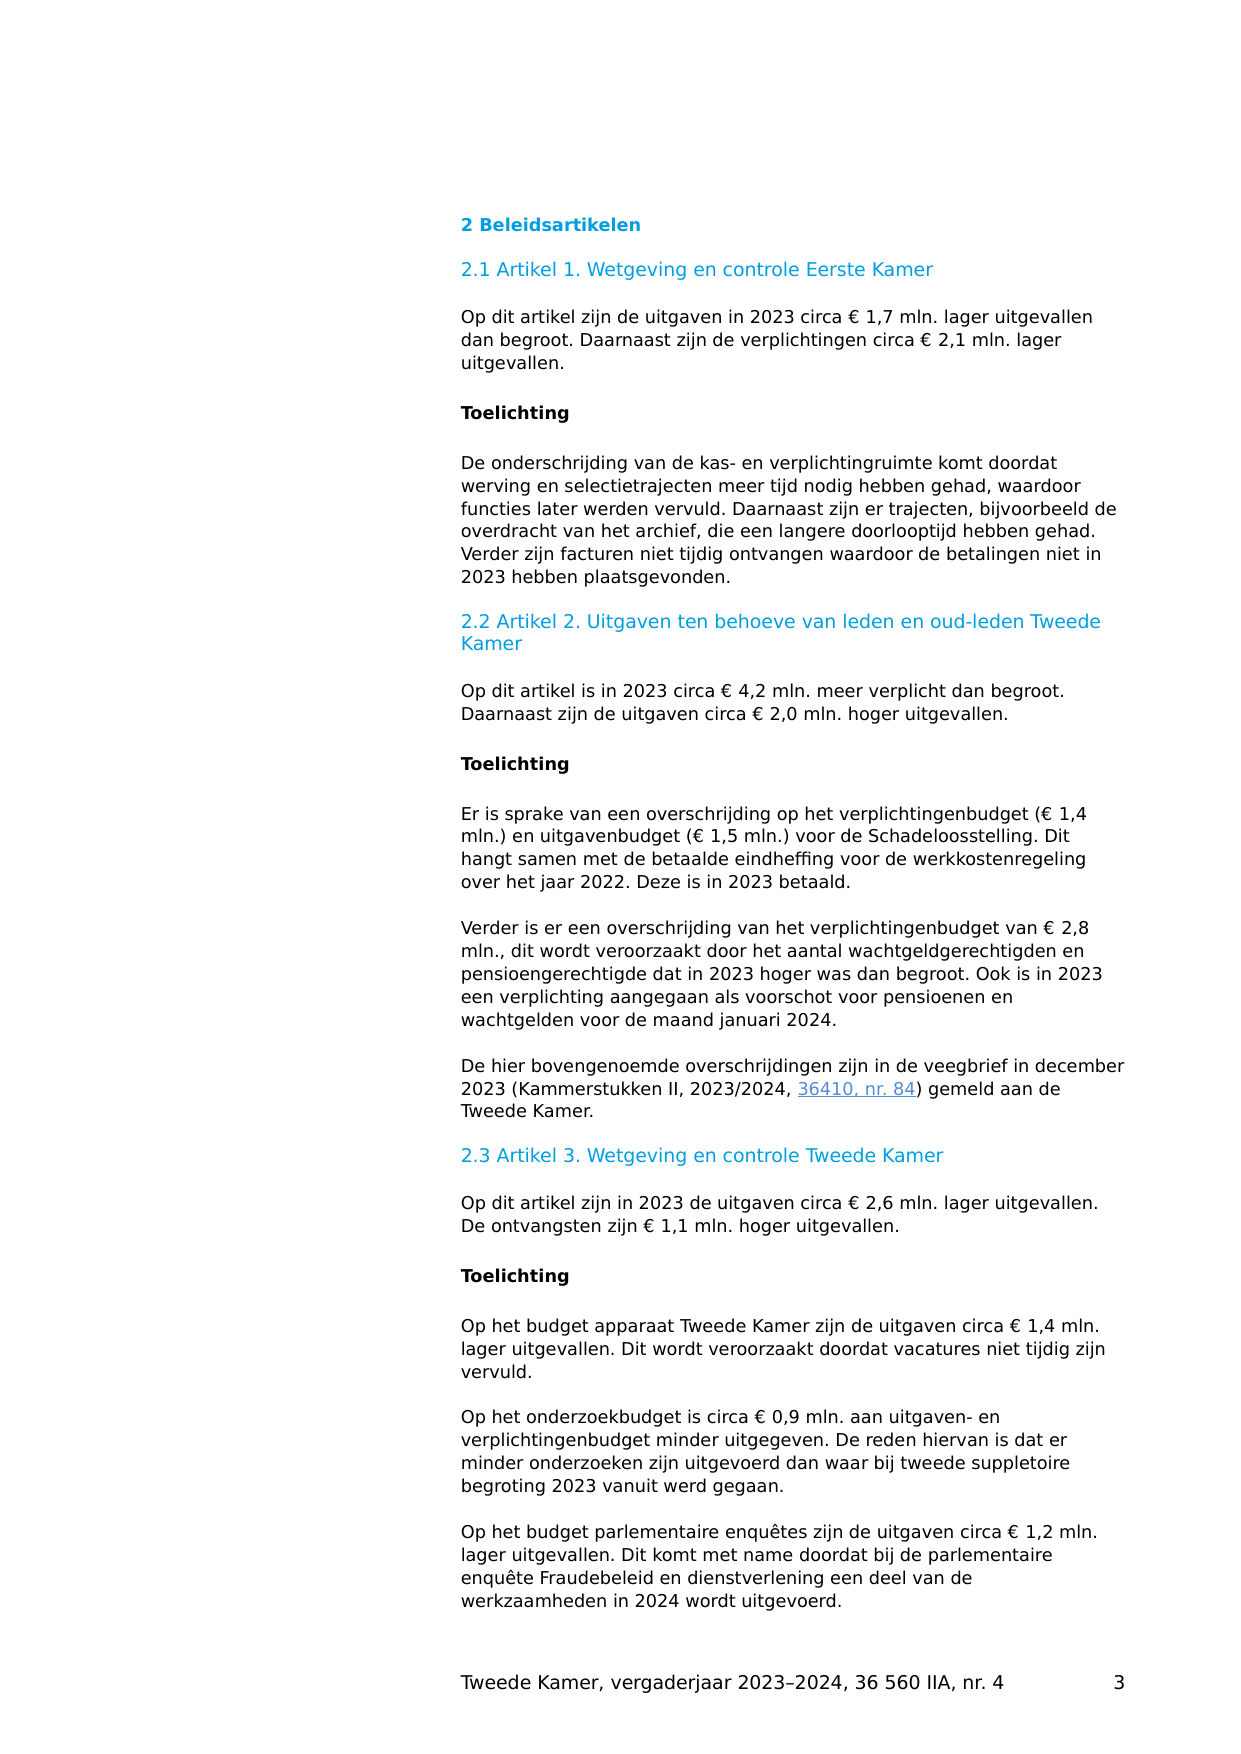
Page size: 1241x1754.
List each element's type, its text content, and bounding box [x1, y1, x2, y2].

text Op dit artikel zijn de uitgaven in 2023 circa € 1,7 mln. lager uitgevallen dan begroot. Daarnaast zijn de verplichtingen circa € 2,1 mln. lager uitgevallen. [461, 305, 1125, 374]
text Toelichting [461, 752, 1125, 774]
title 2.1 Artikel 1. Wetgeving en controle Eerste Kamer [461, 259, 1125, 281]
text Op het budget parlementaire enquêtes zijn de uitgaven circa € 1,2 mln. lager uitgevallen. Dit komt met name doordat bij de parlementaire enquête Fraudebeleid en dienstverlening een deel van de werkzaamheden in 2024 wordt uitgevoerd. [461, 1520, 1125, 1612]
text Op het onderzoekbudget is circa € 0,9 mln. aan uitgaven- en verplichtingenbudget minder uitgegeven. De reden hiervan is dat er minder onderzoeken zijn uitgevoerd dan waar bij tweede suppletoire begroting 2023 vanuit werd gegaan. [461, 1406, 1125, 1497]
text Er is sprake van een overschrijding op het verplichtingenbudget (€ 1,4 mln.) en uitgavenbudget (€ 1,5 mln.) voor de Schadeloosstelling. Dit hangt samen met de betaalde eindheffing voor de werkkostenregeling over het jaar 2022. Deze is in 2023 betaald. [461, 802, 1125, 893]
text Op dit artikel is in 2023 circa € 4,2 mln. meer verplicht dan begroot. Daarnaast zijn de uitgaven circa € 2,0 mln. hoger uitgevallen. [461, 679, 1125, 724]
text Toelichting [461, 401, 1125, 424]
text De onderschrijding van de kas- en verplichtingruimte komt doordat werving en selectietrajecten meer tijd nodig hebben gehad, waardoor functies later werden vervuld. Daarnaast zijn er trajecten, bijvoorbeeld de overdracht van het archief, die een langere doorlooptijd hebben gehad. Verder zijn facturen niet tijdig ontvangen waardoor de betalingen niet in 2023 hebben plaatsgevonden. [461, 451, 1125, 588]
text Verder is er een overschrijding van het verplichtingenbudget van € 2,8 mln., dit wordt veroorzaakt door het aantal wachtgeldgerechtigden en pensioengerechtigde dat in 2023 hoger was dan begroot. Ook is in 2023 een verplichting aangegaan als voorschot voor pensioenen en wachtgelden voor de maand januari 2024. [461, 916, 1125, 1031]
title 2.2 Artikel 2. Uitgaven ten behoeve van leden en oud-leden Tweede Kamer [461, 611, 1125, 655]
text De hier bovengenoemde overschrijdingen zijn in de veegbrief in december 2023 (Kammerstukken II, 2023/2024, 36410, nr. 84) gemeld aan de Tweede Kamer. [461, 1054, 1125, 1122]
text Toelichting [461, 1264, 1125, 1287]
text Op dit artikel zijn in 2023 de uitgaven circa € 2,6 mln. lager uitgevallen. De ontvangsten zijn € 1,1 mln. hoger uitgevallen. [461, 1191, 1125, 1237]
text Op het budget apparaat Tweede Kamer zijn de uitgaven circa € 1,4 mln. lager uitgevallen. Dit wordt veroorzaakt doordat vacatures niet tijdig zijn vervuld. [461, 1314, 1125, 1383]
title 2 Beleidsartikelen [461, 213, 1125, 236]
title 2.3 Artikel 3. Wetgeving en controle Tweede Kamer [461, 1145, 1125, 1167]
